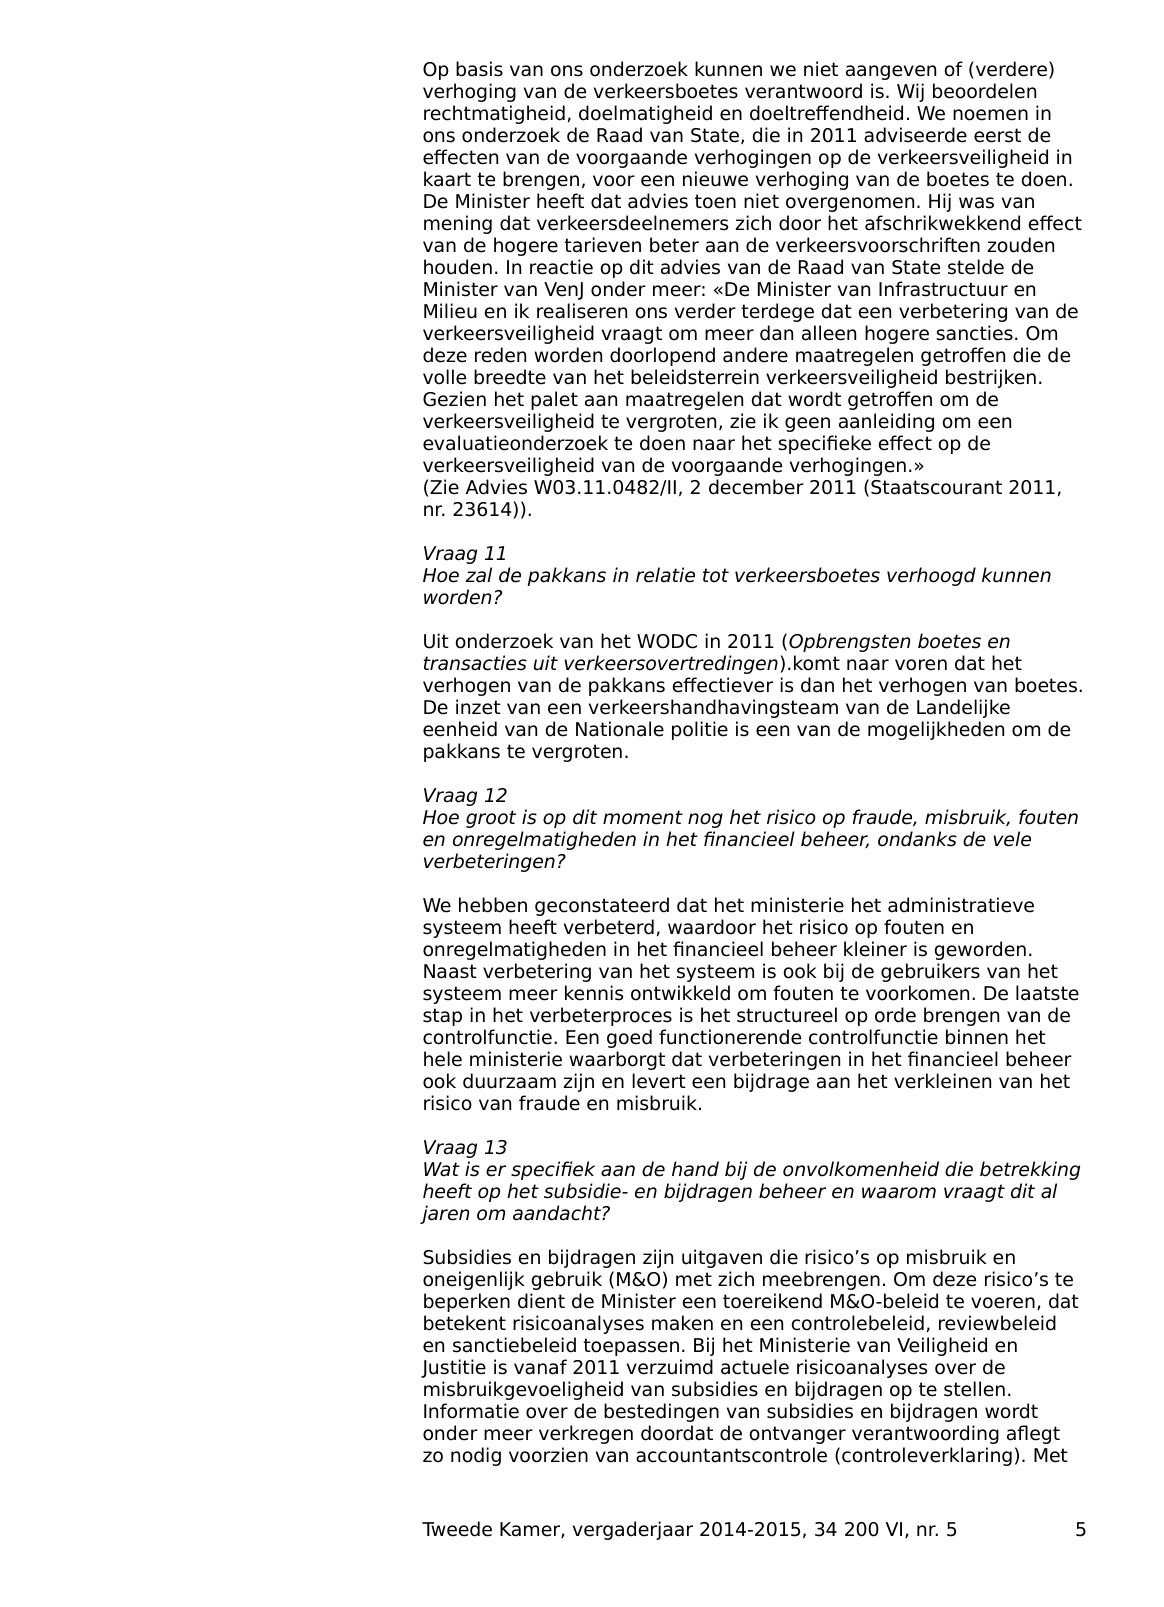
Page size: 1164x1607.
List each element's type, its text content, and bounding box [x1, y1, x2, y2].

text Vraag 13 [422, 1137, 1087, 1159]
text (Zie Advies W03.11.0482/II, 2 december 2011 (Staatscourant 2011, nr. 23614)). [422, 477, 1087, 521]
text Hoe groot is op dit moment nog het risico op fraude, misbruik, fouten en onregelmatigheden in het financieel beheer, ondanks de vele verbeteringen? [422, 807, 1087, 873]
text Vraag 12 [422, 785, 1087, 807]
text Informatie over de bestedingen van subsidies en bijdragen wordt onder meer verkregen doordat de ontvanger verantwoording aflegt zo nodig voorzien van accountantscontrole (controleverklaring). Met [422, 1401, 1087, 1467]
text Vraag 11 [422, 543, 1087, 565]
text Op basis van ons onderzoek kunnen we niet aangeven of (verdere) verhoging van de verkeersboetes verantwoord is. Wij beoordelen rechtmatigheid, doelmatigheid en doeltreffendheid. We noemen in ons onderzoek de Raad van State, die in 2011 adviseerde eerst de effecten van de voorgaande verhogingen op de verkeersveiligheid in kaart te brengen, voor een nieuwe verhoging van de boetes te doen. De Minister heeft dat advies toen niet overgenomen. Hij was van mening dat verkeersdeelnemers zich door het afschrikwekkend effect van de hogere tarieven beter aan de verkeersvoorschriften zouden houden. In reactie op dit advies van de Raad van State stelde de Minister van VenJ onder meer: «De Minister van Infrastructuur en Milieu en ik realiseren ons verder terdege dat een verbetering van de verkeersveiligheid vraagt om meer dan alleen hogere sancties. Om deze reden worden doorlopend andere maatregelen getroffen die de volle breedte van het beleidsterrein verkeersveiligheid bestrijken. Gezien het palet aan maatregelen dat wordt getroffen om de verkeersveiligheid te vergroten, zie ik geen aanleiding om een evaluatieonderzoek te doen naar het specifieke effect op de verkeersveiligheid van de voorgaande verhogingen.» [422, 59, 1087, 477]
text Hoe zal de pakkans in relatie tot verkeersboetes verhoogd kunnen worden? [422, 565, 1087, 609]
text We hebben geconstateerd dat het ministerie het administratieve systeem heeft verbeterd, waardoor het risico op fouten en onregelmatigheden in het financieel beheer kleiner is geworden. Naast verbetering van het systeem is ook bij de gebruikers van het systeem meer kennis ontwikkeld om fouten te voorkomen. De laatste stap in het verbeterproces is het structureel op orde brengen van de controlfunctie. Een goed functionerende controlfunctie binnen het hele ministerie waarborgt dat verbeteringen in het financieel beheer ook duurzaam zijn en levert een bijdrage aan het verkleinen van het risico van fraude en misbruik. [422, 895, 1087, 1115]
text Subsidies en bijdragen zijn uitgaven die risico’s op misbruik en oneigenlijk gebruik (M&O) met zich meebrengen. Om deze risico’s te beperken dient de Minister een toereikend M&O-beleid te voeren, dat betekent risicoanalyses maken en een controlebeleid, reviewbeleid en sanctiebeleid toepassen. Bij het Ministerie van Veiligheid en Justitie is vanaf 2011 verzuimd actuele risicoanalyses over de misbruikgevoeligheid van subsidies en bijdragen op te stellen. [422, 1247, 1087, 1401]
text Uit onderzoek van het WODC in 2011 (Opbrengsten boetes en transacties uit verkeersovertredingen).komt naar voren dat het verhogen van de pakkans effectiever is dan het verhogen van boetes. De inzet van een verkeershandhavingsteam van de Landelijke eenheid van de Nationale politie is een van de mogelijkheden om de pakkans te vergroten. [422, 631, 1087, 763]
text Wat is er specifiek aan de hand bij de onvolkomenheid die betrekking heeft op het subsidie- en bijdragen beheer en waarom vraagt dit al jaren om aandacht? [422, 1159, 1087, 1225]
